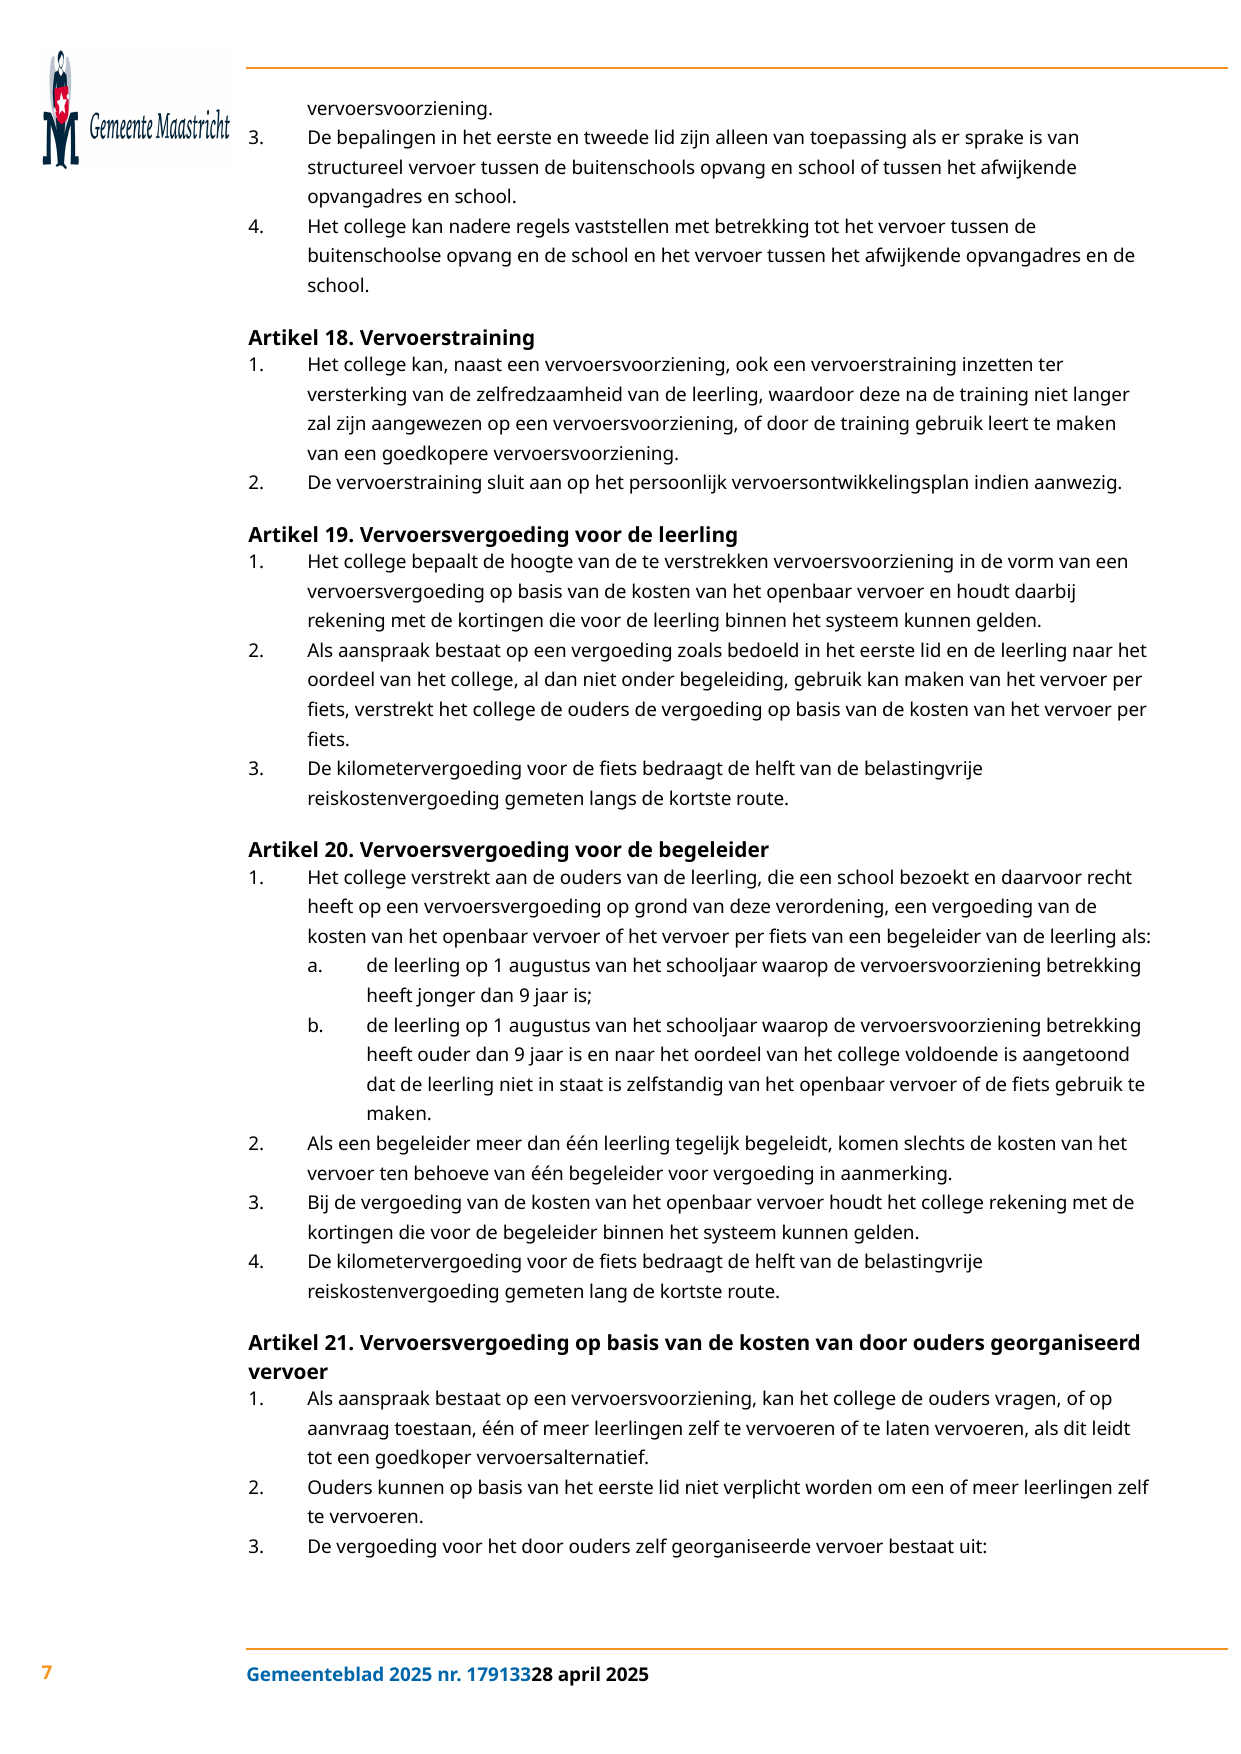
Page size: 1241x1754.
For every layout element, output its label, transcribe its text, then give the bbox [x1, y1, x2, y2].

list De vervoerstraining sluit aan op het persoonlijk vervoersontwikkelingsplan indien aanwezig. [248, 469, 1152, 495]
text Artikel 19. Vervoersvergoeding voor de leerling [248, 520, 1152, 548]
list de leerling op 1 augustus van het schooljaar waarop de vervoersvoorziening betrekking heeft ouder dan 9 jaar is en naar het oordeel van het college voldoende is aangetoond dat de leerling niet in staat is zelfstandig van het openbaar vervoer of de fiets gebruik te maken. [307, 1012, 1152, 1126]
list vervoersvoorziening. [248, 95, 1152, 121]
list Bij de vergoeding van de kosten van het openbaar vervoer houdt het college rekening met de kortingen die voor de begeleider binnen het systeem kunnen gelden. [248, 1189, 1152, 1244]
list De kilometervergoeding voor de fiets bedraagt de helft van de belastingvrije reiskostenvergoeding gemeten langs de kortste route. [248, 755, 1152, 811]
list De vergoeding voor het door ouders zelf georganiseerde vervoer bestaat uit: [248, 1533, 1152, 1559]
list Als aanspraak bestaat op een vergoeding zoals bedoeld in het eerste lid en de leerling naar het oordeel van het college, al dan niet onder begeleiding, gebruik kan maken van het vervoer per fiets, verstrekt het college de ouders de vergoeding op basis van de kosten van het vervoer per fiets. [248, 637, 1152, 752]
list Het college kan nadere regels vaststellen met betrekking tot het vervoer tussen de buitenschoolse opvang en de school en het vervoer tussen het afwijkende opvangadres en de school. [248, 213, 1152, 298]
list Het college bepaalt de hoogte van de te verstrekken vervoersvoorziening in de vorm van een vervoersvergoeding op basis van de kosten van het openbaar vervoer en houdt daarbij rekening met de kortingen die voor de leerling binnen het systeem kunnen gelden. [248, 548, 1152, 633]
list De bepalingen in het eerste en tweede lid zijn alleen van toepassing als er sprake is van structureel vervoer tussen de buitenschools opvang en school of tussen het afwijkende opvangadres en school. [248, 124, 1152, 209]
list de leerling op 1 augustus van het schooljaar waarop de vervoersvoorziening betrekking heeft jonger dan 9 jaar is; [307, 953, 1152, 1008]
list Als aanspraak bestaat op een vervoersvoorziening, kan het college de ouders vragen, of op aanvraag toestaan, één of meer leerlingen zelf te vervoeren of te laten vervoeren, als dit leidt tot een goedkoper vervoersalternatief. [248, 1385, 1152, 1470]
text Artikel 20. Vervoersvergoeding voor de begeleider [248, 835, 1152, 864]
picture [41, 47, 231, 172]
list De kilometervergoeding voor de fiets bedraagt de helft van de belastingvrije reiskostenvergoeding gemeten lang de kortste route. [248, 1248, 1152, 1304]
list Als een begeleider meer dan één leerling tegelijk begeleidt, komen slechts de kosten van het vervoer ten behoeve van één begeleider voor vergoeding in aanmerking. [248, 1130, 1152, 1185]
list Het college kan, naast een vervoersvoorziening, ook een vervoerstraining inzetten ter versterking van de zelfredzaamheid van de leerling, waardoor deze na de training niet langer zal zijn aangewezen op een vervoersvoorziening, of door de training gebruik leert te maken van een goedkopere vervoersvoorziening. [248, 351, 1152, 466]
list Het college verstrekt aan de ouders van de leerling, die een school bezoekt en daarvoor recht heeft op een vervoersvergoeding op grond van deze verordening, een vergoeding van de kosten van het openbaar vervoer of het vervoer per fiets van een begeleider van de leerling als: [248, 864, 1152, 949]
text Artikel 18. Vervoerstraining [248, 323, 1152, 351]
text Artikel 21. Vervoersvergoeding op basis van de kosten van door ouders georganiseerd vervoer [248, 1328, 1152, 1385]
list Ouders kunnen op basis van het eerste lid niet verplicht worden om een of meer leerlingen zelf te vervoeren. [248, 1474, 1152, 1529]
